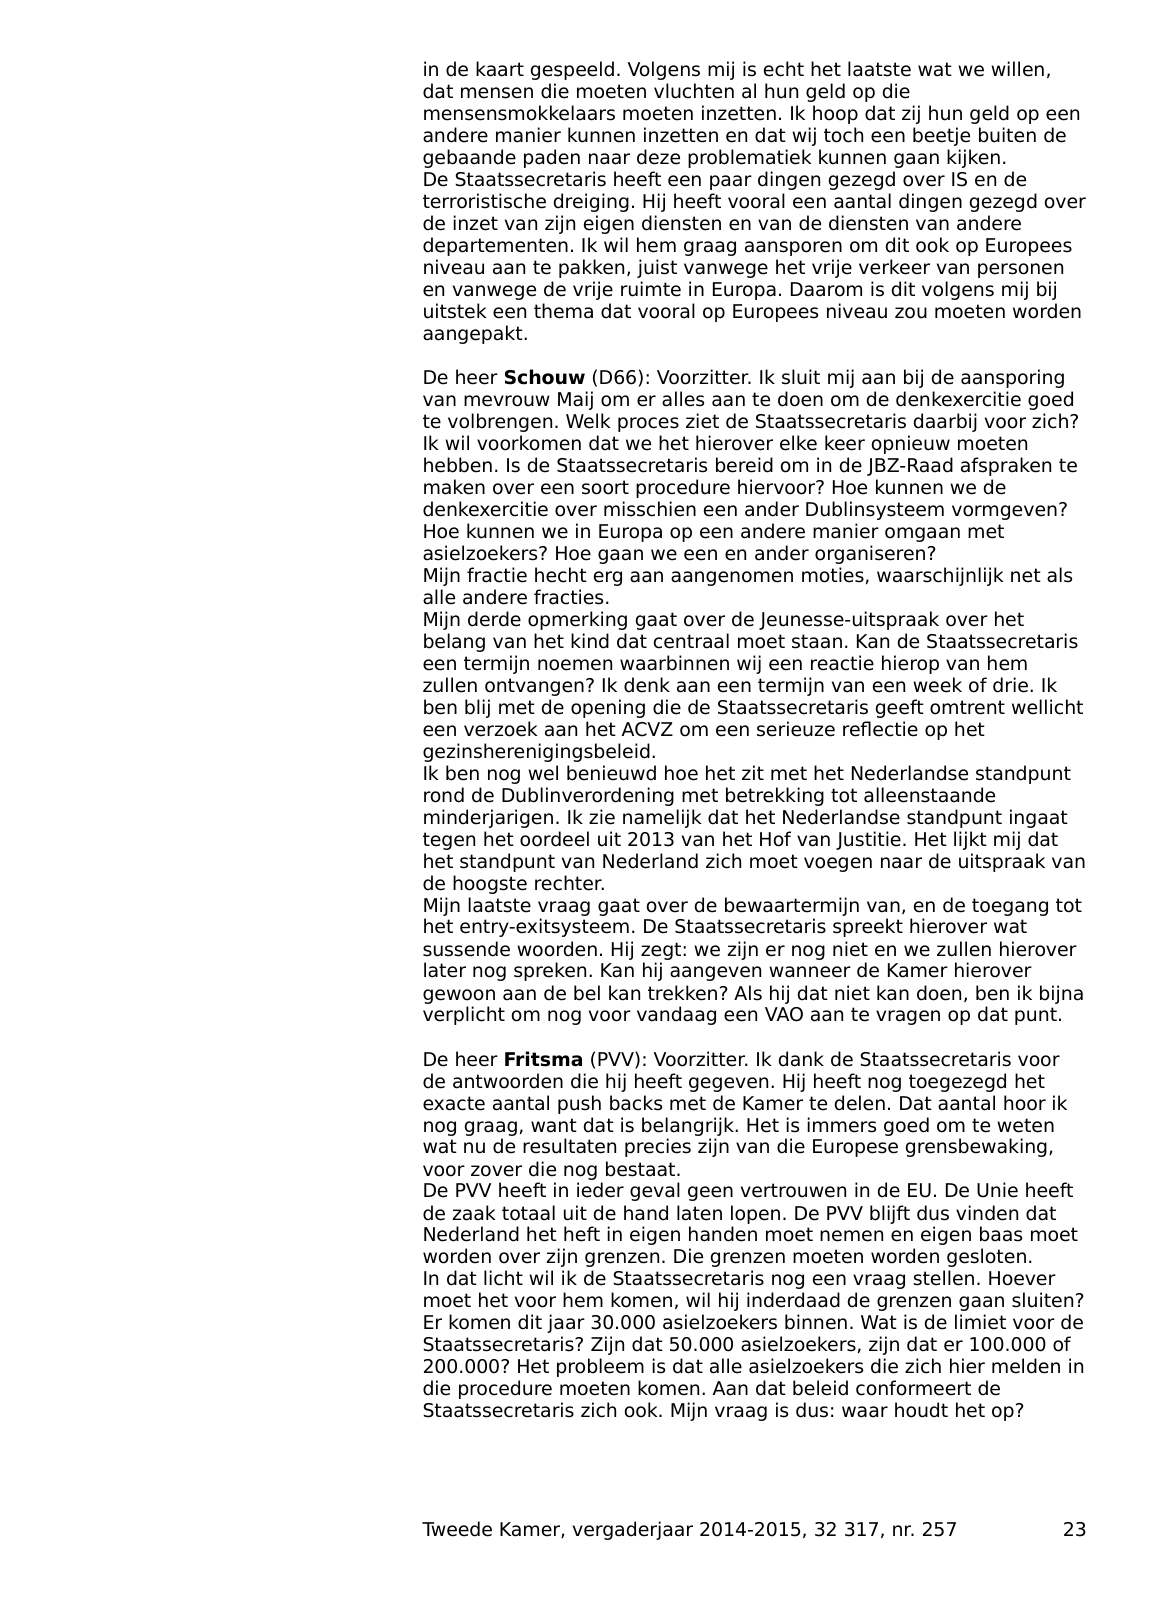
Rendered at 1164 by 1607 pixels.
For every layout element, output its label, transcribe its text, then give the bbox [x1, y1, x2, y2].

text in de kaart gespeeld. Volgens mij is echt het laatste wat we willen, dat mensen die moeten vluchten al hun geld op die mensensmokkelaars moeten inzetten. Ik hoop dat zij hun geld op een andere manier kunnen inzetten en dat wij toch een beetje buiten de gebaande paden naar deze problematiek kunnen gaan kijken. [422, 59, 1087, 169]
text De heer Fritsma (PVV): Voorzitter. Ik dank de Staatssecretaris voor de antwoorden die hij heeft gegeven. Hij heeft nog toegezegd het exacte aantal push backs met de Kamer te delen. Dat aantal hoor ik nog graag, want dat is belangrijk. Het is immers goed om te weten wat nu de resultaten precies zijn van die Europese grensbewaking, voor zover die nog bestaat. [422, 1048, 1087, 1180]
text De PVV heeft in ieder geval geen vertrouwen in de EU. De Unie heeft de zaak totaal uit de hand laten lopen. De PVV blijft dus vinden dat Nederland het heft in eigen handen moet nemen en eigen baas moet worden over zijn grenzen. Die grenzen moeten worden gesloten. [422, 1180, 1087, 1268]
text De Staatssecretaris heeft een paar dingen gezegd over IS en de terroristische dreiging. Hij heeft vooral een aantal dingen gezegd over de inzet van zijn eigen diensten en van de diensten van andere departementen. Ik wil hem graag aansporen om dit ook op Europees niveau aan te pakken, juist vanwege het vrije verkeer van personen en vanwege de vrije ruimte in Europa. Daarom is dit volgens mij bij uitstek een thema dat vooral op Europees niveau zou moeten worden aangepakt. [422, 169, 1087, 345]
text Mijn laatste vraag gaat over de bewaartermijn van, en de toegang tot het entry-exitsysteem. De Staatssecretaris spreekt hierover wat sussende woorden. Hij zegt: we zijn er nog niet en we zullen hierover later nog spreken. Kan hij aangeven wanneer de Kamer hierover gewoon aan de bel kan trekken? Als hij dat niet kan doen, ben ik bijna verplicht om nog voor vandaag een VAO aan te vragen op dat punt. [422, 894, 1087, 1026]
text Mijn fractie hecht erg aan aangenomen moties, waarschijnlijk net als alle andere fracties. [422, 565, 1087, 609]
text De heer Schouw (D66): Voorzitter. Ik sluit mij aan bij de aansporing van mevrouw Maij om er alles aan te doen om de denkexercitie goed te volbrengen. Welk proces ziet de Staatssecretaris daarbij voor zich? Ik wil voorkomen dat we het hierover elke keer opnieuw moeten hebben. Is de Staatssecretaris bereid om in de JBZ-Raad afspraken te maken over een soort procedure hiervoor? Hoe kunnen we de denkexercitie over misschien een ander Dublinsysteem vormgeven? Hoe kunnen we in Europa op een andere manier omgaan met asielzoekers? Hoe gaan we een en ander organiseren? [422, 367, 1087, 565]
text In dat licht wil ik de Staatssecretaris nog een vraag stellen. Hoever moet het voor hem komen, wil hij inderdaad de grenzen gaan sluiten? Er komen dit jaar 30.000 asielzoekers binnen. Wat is de limiet voor de Staatssecretaris? Zijn dat 50.000 asielzoekers, zijn dat er 100.000 of 200.000? Het probleem is dat alle asielzoekers die zich hier melden in die procedure moeten komen. Aan dat beleid conformeert de Staatssecretaris zich ook. Mijn vraag is dus: waar houdt het op? [422, 1268, 1087, 1422]
text Mijn derde opmerking gaat over de Jeunesse-uitspraak over het belang van het kind dat centraal moet staan. Kan de Staatssecretaris een termijn noemen waarbinnen wij een reactie hierop van hem zullen ontvangen? Ik denk aan een termijn van een week of drie. Ik ben blij met de opening die de Staatssecretaris geeft omtrent wellicht een verzoek aan het ACVZ om een serieuze reflectie op het gezinsherenigingsbeleid. [422, 609, 1087, 763]
text Ik ben nog wel benieuwd hoe het zit met het Nederlandse standpunt rond de Dublinverordening met betrekking tot alleenstaande minderjarigen. Ik zie namelijk dat het Nederlandse standpunt ingaat tegen het oordeel uit 2013 van het Hof van Justitie. Het lijkt mij dat het standpunt van Nederland zich moet voegen naar de uitspraak van de hoogste rechter. [422, 763, 1087, 894]
